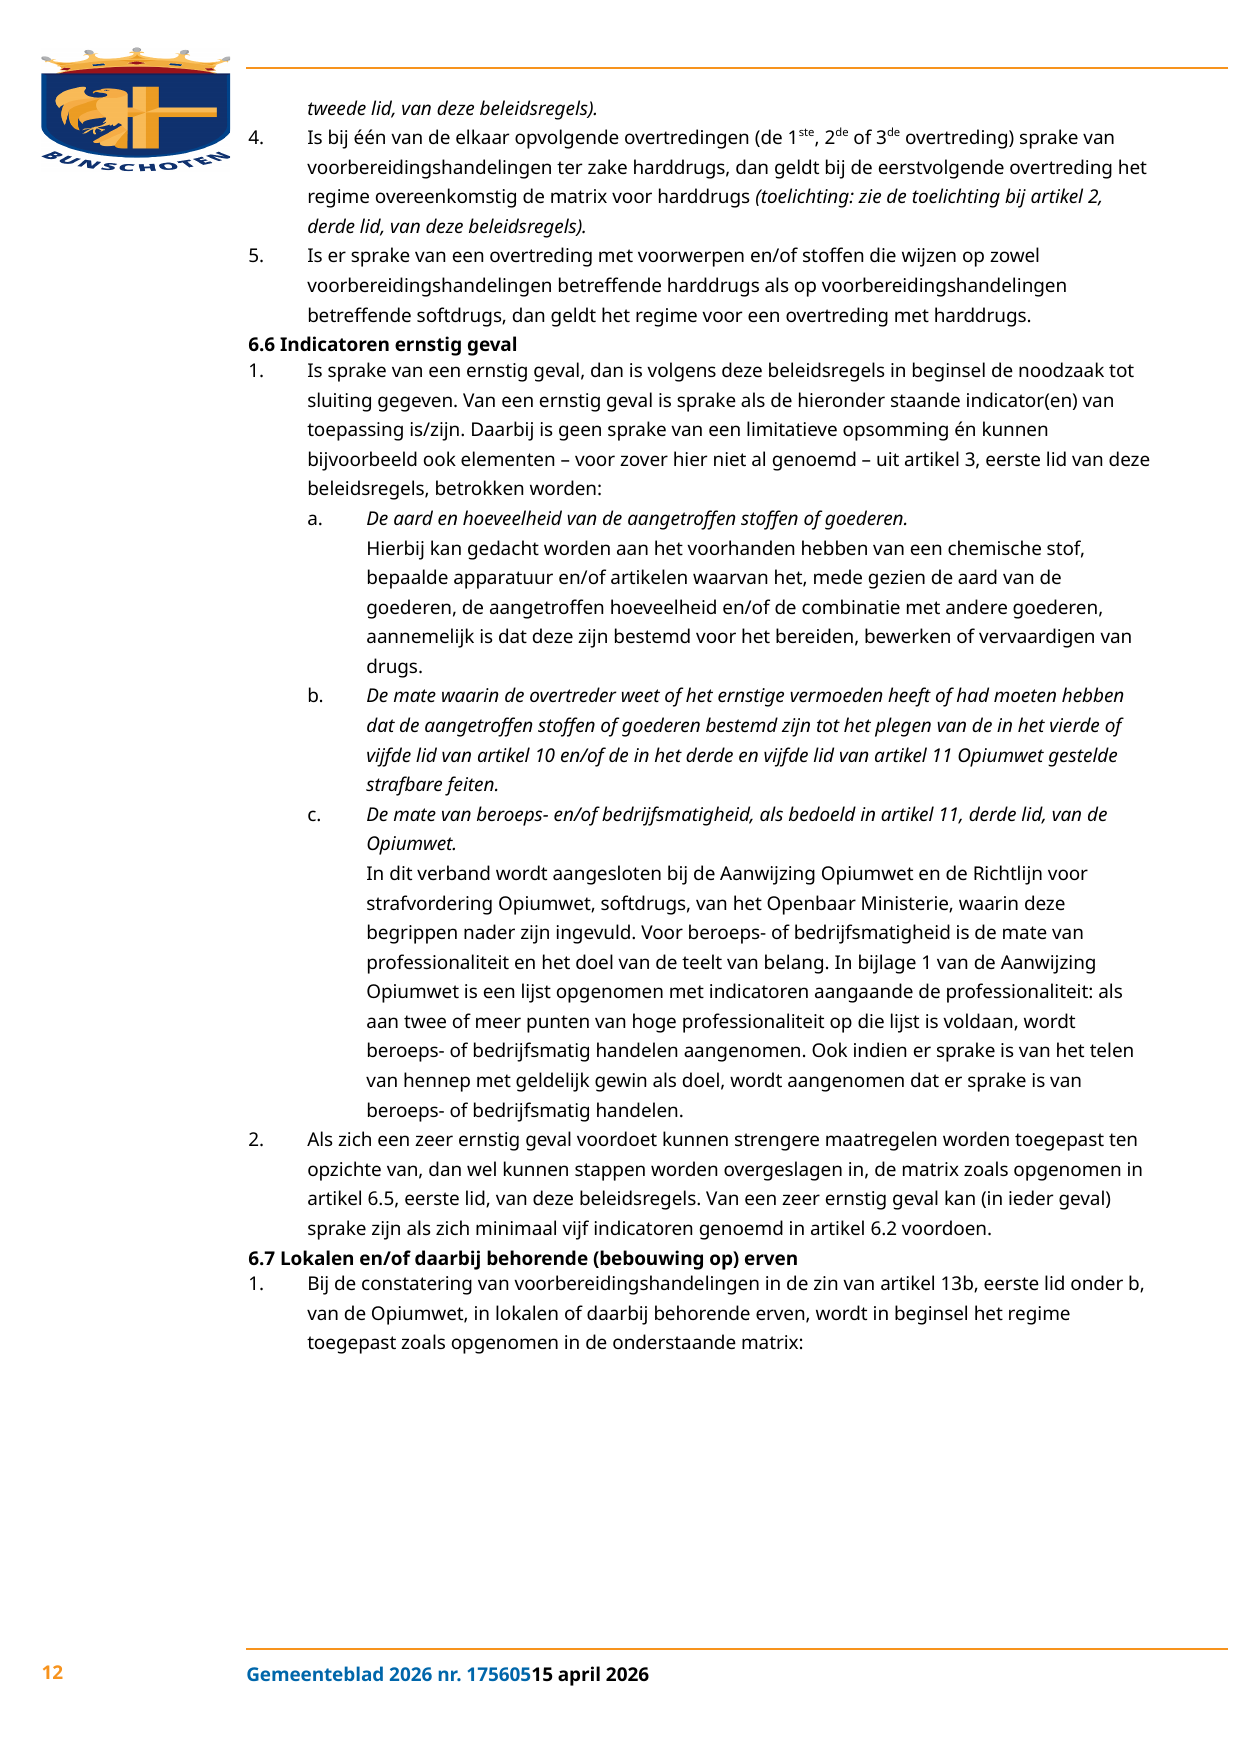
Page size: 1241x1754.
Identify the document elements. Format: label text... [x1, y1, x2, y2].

list In dit verband wordt aangesloten bij de Aanwijzing Opiumwet en de Richtlijn voor strafvordering Opiumwet, softdrugs, van het Openbaar Ministerie, waarin deze begrippen nader zijn ingevuld. Voor beroeps- of bedrijfsmatigheid is de mate van professionaliteit en het doel van de teelt van belang. In bijlage 1 van de Aanwijzing Opiumwet is een lijst opgenomen met indicatoren aangaande de professionaliteit: als aan twee of meer punten van hoge professionaliteit op die lijst is voldaan, wordt beroeps- of bedrijfsmatig handelen aangenomen. Ook indien er sprake is van het telen van hennep met geldelijk gewin als doel, wordt aangenomen dat er sprake is van beroeps- of bedrijfsmatig handelen. [307, 860, 1152, 1122]
list De mate van beroeps- en/of bedrijfsmatigheid, als bedoeld in artikel 11, derde lid, van de Opiumwet. [307, 801, 1152, 856]
list Is er sprake van een overtreding met voorwerpen en/of stoffen die wijzen op zowel voorbereidingshandelingen betreffende harddrugs als op voorbereidingshandelingen betreffende softdrugs, dan geldt het regime voor een overtreding met harddrugs. [248, 243, 1152, 328]
list De mate waarin de overtreder weet of het ernstige vermoeden heeft of had moeten hebben dat de aangetroffen stoffen of goederen bestemd zijn tot het plegen van de in het vierde of vijfde lid van artikel 10 en/of de in het derde en vijfde lid van artikel 11 Opiumwet gestelde strafbare feiten. [307, 683, 1152, 797]
list tweede lid, van deze beleidsregels). [248, 95, 1152, 121]
list Bij de constatering van voorbereidingshandelingen in de zin van artikel 13b, eerste lid onder b, van de Opiumwet, in lokalen of daarbij behorende erven, wordt in beginsel het regime toegepast zoals opgenomen in de onderstaande matrix: [248, 1270, 1152, 1355]
list Als zich een zeer ernstig geval voordoet kunnen strengere maatregelen worden toegepast ten opzichte van, dan wel kunnen stappen worden overgeslagen in, de matrix zoals opgenomen in artikel 6.5, eerste lid, van deze beleidsregels. Van een zeer ernstig geval kan (in ieder geval) sprake zijn als zich minimaal vijf indicatoren genoemd in artikel 6.2 voordoen. [248, 1126, 1152, 1241]
text 6.6 Indicatoren ernstig geval [248, 331, 1152, 357]
list Hierbij kan gedacht worden aan het voorhanden hebben van een chemische stof, bepaalde apparatuur en/of artikelen waarvan het, mede gezien de aard van de goederen, de aangetroffen hoeveelheid en/of de combinatie met andere goederen, aannemelijk is dat deze zijn bestemd voor het bereiden, bewerken of vervaardigen van drugs. [307, 535, 1152, 679]
list De aard en hoeveelheid van de aangetroffen stoffen of goederen. [307, 505, 1152, 531]
list Is bij één van de elkaar opvolgende overtredingen (de 1ste, 2de of 3de overtreding) sprake van voorbereidingshandelingen ter zake harddrugs, dan geldt bij de eerstvolgende overtreding het regime overeenkomstig de matrix voor harddrugs (toelichting: zie de toelichting bij artikel 2, derde lid, van deze beleidsregels). [248, 124, 1152, 239]
list Is sprake van een ernstig geval, dan is volgens deze beleidsregels in beginsel de noodzaak tot sluiting gegeven. Van een ernstig geval is sprake als de hieronder staande indicator(en) van toepassing is/zijn. Daarbij is geen sprake van een limitatieve opsomming én kunnen bijvoorbeeld ook elementen – voor zover hier niet al genoemd – uit artikel 3, eerste lid van deze beleidsregels, betrokken worden: [248, 357, 1152, 501]
picture [41, 47, 231, 172]
text 6.7 Lokalen en/of daarbij behorende (bebouwing op) erven [248, 1245, 1152, 1270]
